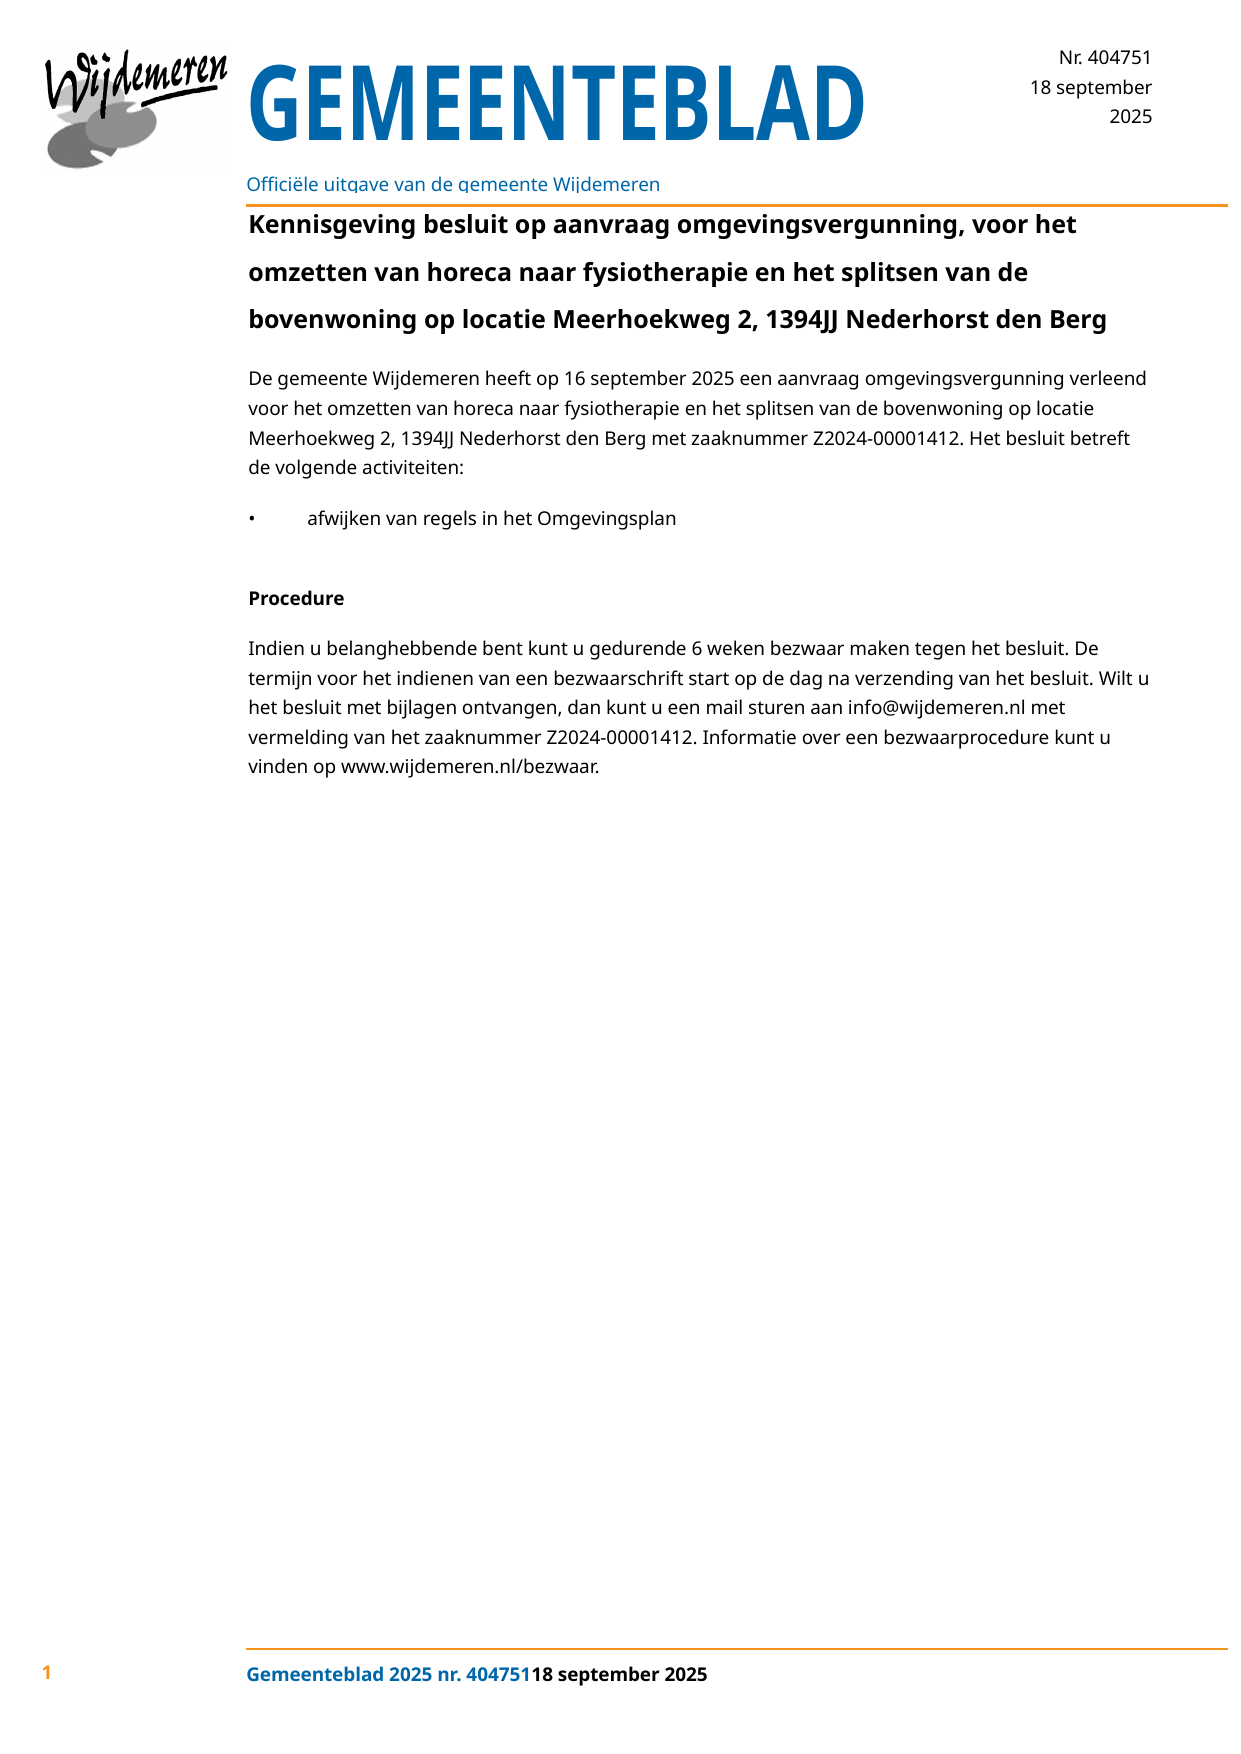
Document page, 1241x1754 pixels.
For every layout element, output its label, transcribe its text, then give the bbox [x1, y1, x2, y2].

text Kennisgeving besluit op aanvraag omgevingsvergunning, voor het omzetten van horeca naar fysiotherapie en het splitsen van de bovenwoning op locatie Meerhoekweg 2, 1394JJ Nederhorst den Berg [248, 207, 1152, 336]
picture [41, 47, 231, 172]
text Procedure [248, 585, 1152, 610]
text Indien u belanghebbende bent kunt u gedurende 6 weken bezwaar maken tegen het besluit. De termijn voor het indienen van een bezwaarschrift start op de dag na verzending van het besluit. Wilt u het besluit met bijlagen ontvangen, dan kunt u een mail sturen aan info@wijdemeren.nl met vermelding van het zaaknummer Z2024-00001412. Informatie over een bezwaarprocedure kunt u vinden op www.wijdemeren.nl/bezwaar. [248, 635, 1152, 779]
text De gemeente Wijdemeren heeft op 16 september 2025 een aanvraag omgevingsvergunning verleend voor het omzetten van horeca naar fysiotherapie en het splitsen van de bovenwoning op locatie Meerhoekweg 2, 1394JJ Nederhorst den Berg met zaaknummer Z2024-00001412. Het besluit betreft de volgende activiteiten: [248, 366, 1152, 480]
list afwijken van regels in het Omgevingsplan [248, 505, 1152, 530]
